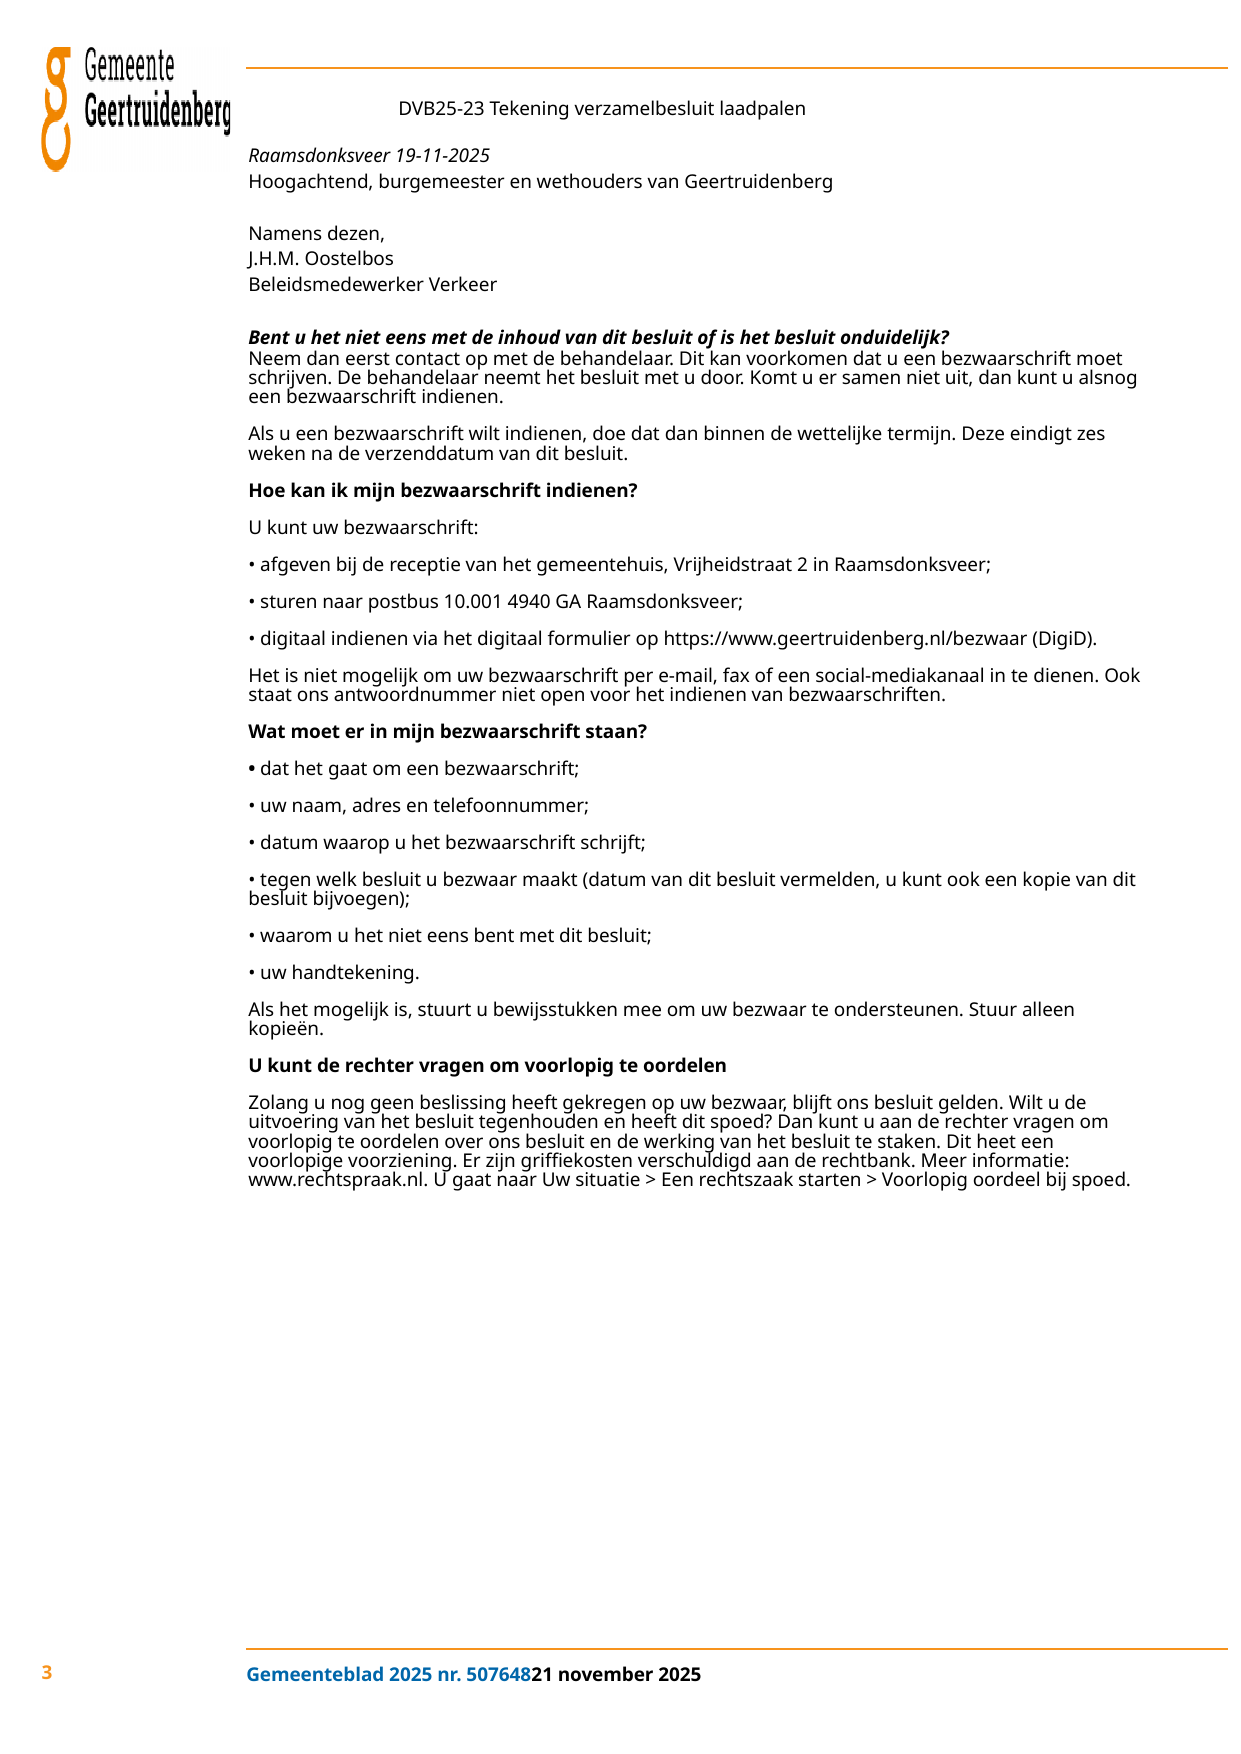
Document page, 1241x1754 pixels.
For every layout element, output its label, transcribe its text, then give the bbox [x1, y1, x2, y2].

text Raamsdonksveer 19-11-2025 [248, 143, 1152, 168]
text • uw naam, adres en telefoonnummer; [248, 797, 1152, 816]
text • afgeven bij de receptie van het gemeentehuis, Vrijheidstraat 2 in Raamsdonksveer; [248, 556, 1152, 575]
text Namens dezen, [248, 220, 1152, 246]
picture [41, 47, 231, 172]
text • digitaal indienen via het digitaal formulier op https://www.geertruidenberg.nl/bezwaar (DigiD). [248, 629, 1152, 649]
text J.H.M. Oostelbos [248, 246, 1152, 271]
text • dat het gaat om een bezwaarschrift; [248, 760, 1152, 779]
text Wat moet er in mijn bezwaarschrift staan? [248, 723, 1152, 742]
text Als het mogelijk is, stuurt u bewijsstukken mee om uw bezwaar te ondersteunen. Stuur alleen kopieën. [248, 1001, 1152, 1039]
text • sturen naar postbus 10.001 4940 GA Raamsdonksveer; [248, 593, 1152, 612]
text • waarom u het niet eens bent met dit besluit; [248, 927, 1152, 946]
text Beleidsmedewerker Verkeer [248, 271, 1152, 297]
text Het is niet mogelijk om uw bezwaarschrift per e-mail, fax of een social-mediakanaal in te dienen. Ook staat ons antwoordnummer niet open voor het indienen van bezwaarschriften. [248, 667, 1152, 705]
text • uw handtekening. [248, 964, 1152, 983]
text Hoogachtend, burgemeester en wethouders van Geertruidenberg [248, 168, 1152, 194]
list DVB25-23 Tekening verzamelbesluit laadpalen [361, 95, 1152, 121]
text U kunt de rechter vragen om voorlopig te oordelen [248, 1057, 1152, 1076]
text • datum waarop u het bezwaarschrift schrijft; [248, 834, 1152, 853]
text Hoe kan ik mijn bezwaarschrift indienen? [248, 482, 1152, 501]
text • tegen welk besluit u bezwaar maakt (datum van dit besluit vermelden, u kunt ook een kopie van dit besluit bijvoegen); [248, 871, 1152, 909]
text Bent u het niet eens met de inhoud van dit besluit of is het besluit onduidelijk? [248, 324, 1152, 350]
text Als u een bezwaarschrift wilt indienen, doe dat dan binnen de wettelijke termijn. Deze eindigt zes weken na de verzenddatum van dit besluit. [248, 425, 1152, 464]
text Zolang u nog geen beslissing heeft gekregen op uw bezwaar, blijft ons besluit gelden. Wilt u de uitvoering van het besluit tegenhouden en heeft dit spoed? Dan kunt u aan de rechter vragen om voorlopig te oordelen over ons besluit en de werking van het besluit te staken. Dit heet een voorlopige voorziening. Er zijn griffiekosten verschuldigd aan de rechtbank. Meer informatie: www.rechtspraak.nl. U gaat naar Uw situatie > Een rechtszaak starten > Voorlopig oordeel bij spoed. [248, 1094, 1152, 1191]
text U kunt uw bezwaarschrift: [248, 519, 1152, 538]
text Neem dan eerst contact op met de behandelaar. Dit kan voorkomen dat u een bezwaarschrift moet schrijven. De behandelaar neemt het besluit met u door. Komt u er samen niet uit, dan kunt u alsnog een bezwaarschrift indienen. [248, 350, 1152, 408]
